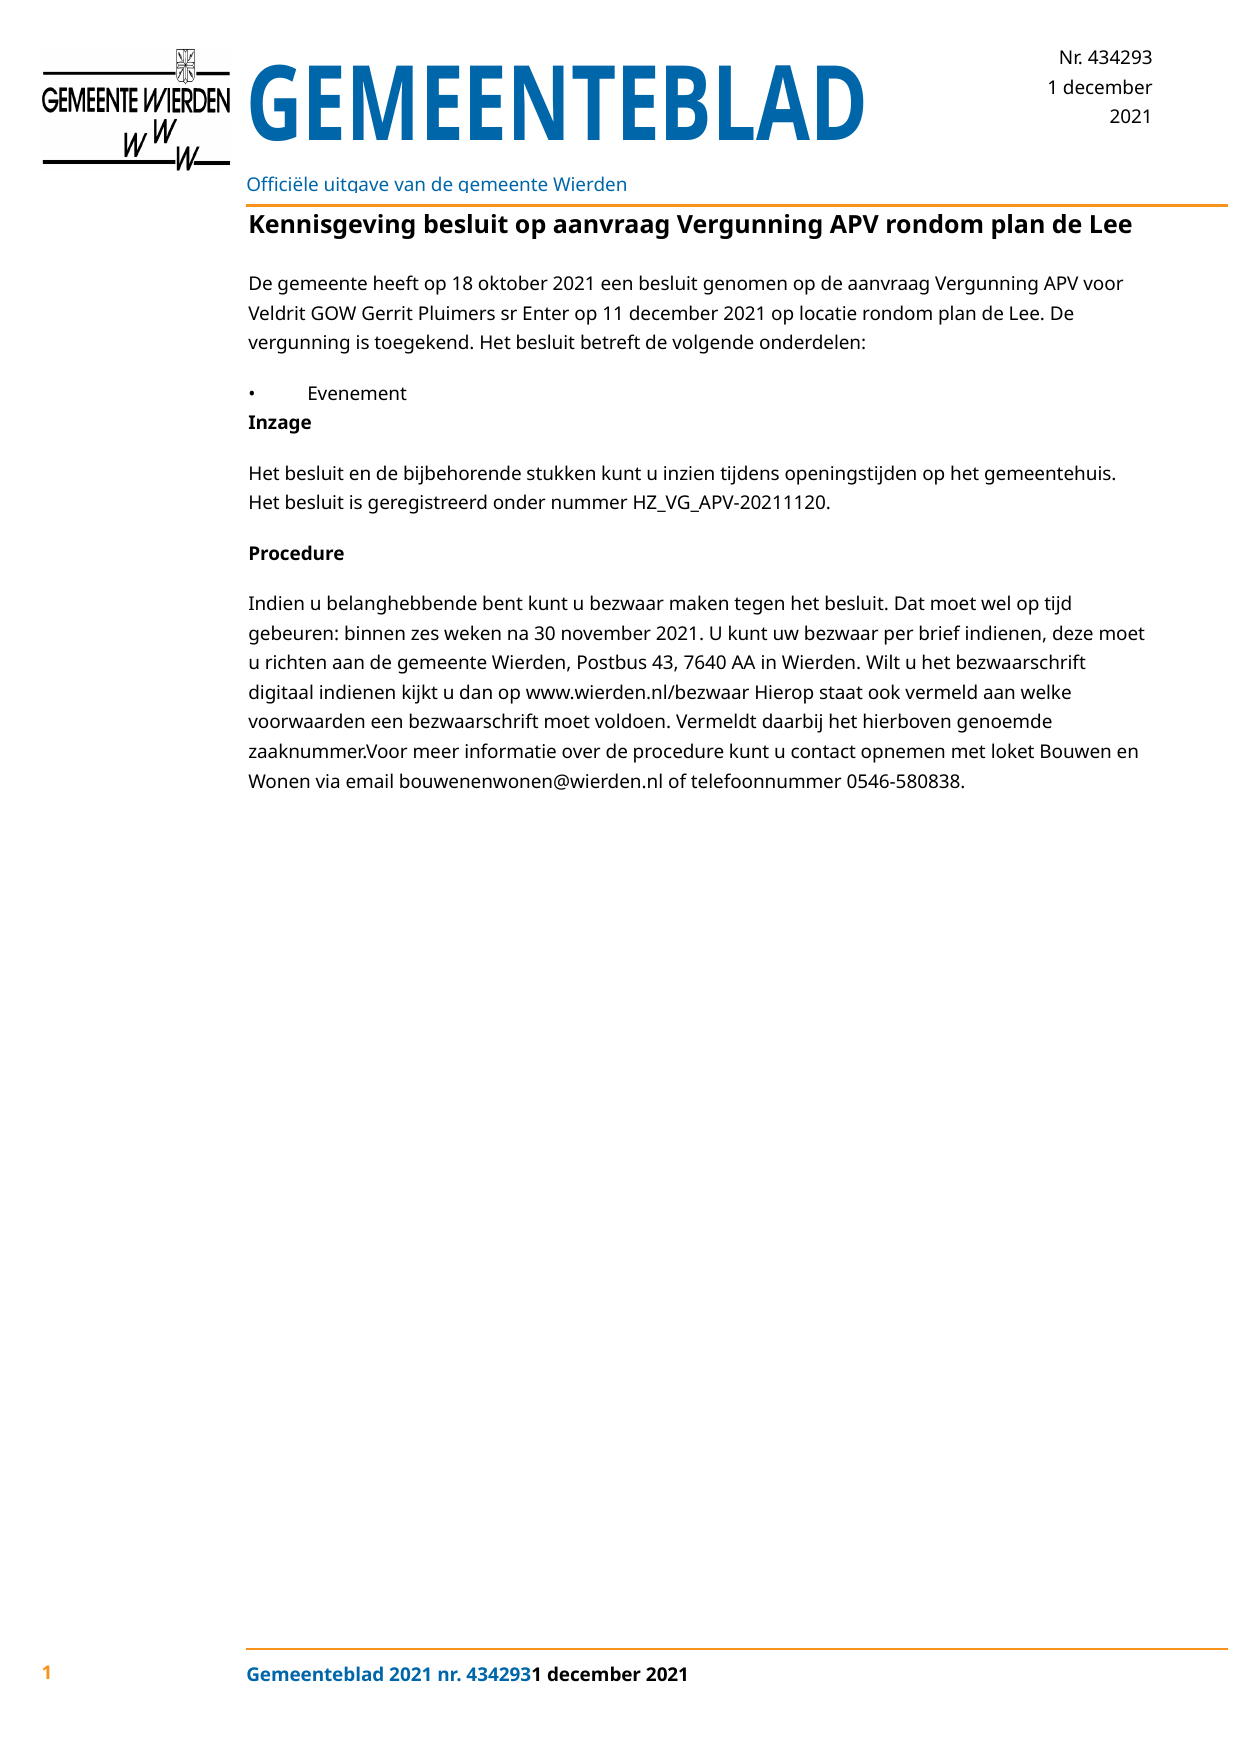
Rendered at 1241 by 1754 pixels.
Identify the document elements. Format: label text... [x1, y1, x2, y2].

text Indien u belanghebbende bent kunt u bezwaar maken tegen het besluit. Dat moet wel op tijd gebeuren: binnen zes weken na 30 november 2021. U kunt uw bezwaar per brief indienen, deze moet u richten aan de gemeente Wierden, Postbus 43, 7640 AA in Wierden. Wilt u het bezwaarschrift digitaal indienen kijkt u dan op www.wierden.nl/bezwaar Hierop staat ook vermeld aan welke voorwaarden een bezwaarschrift moet voldoen. Vermeldt daarbij het hierboven genoemde zaaknummer.Voor meer informatie over de procedure kunt u contact opnemen met loket Bouwen en Wonen via email bouwenenwonen@wierden.nl of telefoonnummer 0546-580838. [248, 590, 1152, 793]
picture [41, 47, 231, 172]
text Kennisgeving besluit op aanvraag Vergunning APV rondom plan de Lee [248, 207, 1152, 241]
text Het besluit en de bijbehorende stukken kunt u inzien tijdens openingstijden op het gemeentehuis. Het besluit is geregistreerd onder nummer HZ_VG_APV-20211120. [248, 460, 1152, 515]
text Procedure [248, 540, 1152, 566]
text De gemeente heeft op 18 oktober 2021 een besluit genomen op de aanvraag Vergunning APV voor Veldrit GOW Gerrit Pluimers sr Enter op 11 december 2021 op locatie rondom plan de Lee. De vergunning is toegekend. Het besluit betreft de volgende onderdelen: [248, 270, 1152, 355]
list Evenement [248, 380, 1152, 406]
text Inzage [248, 409, 1152, 435]
